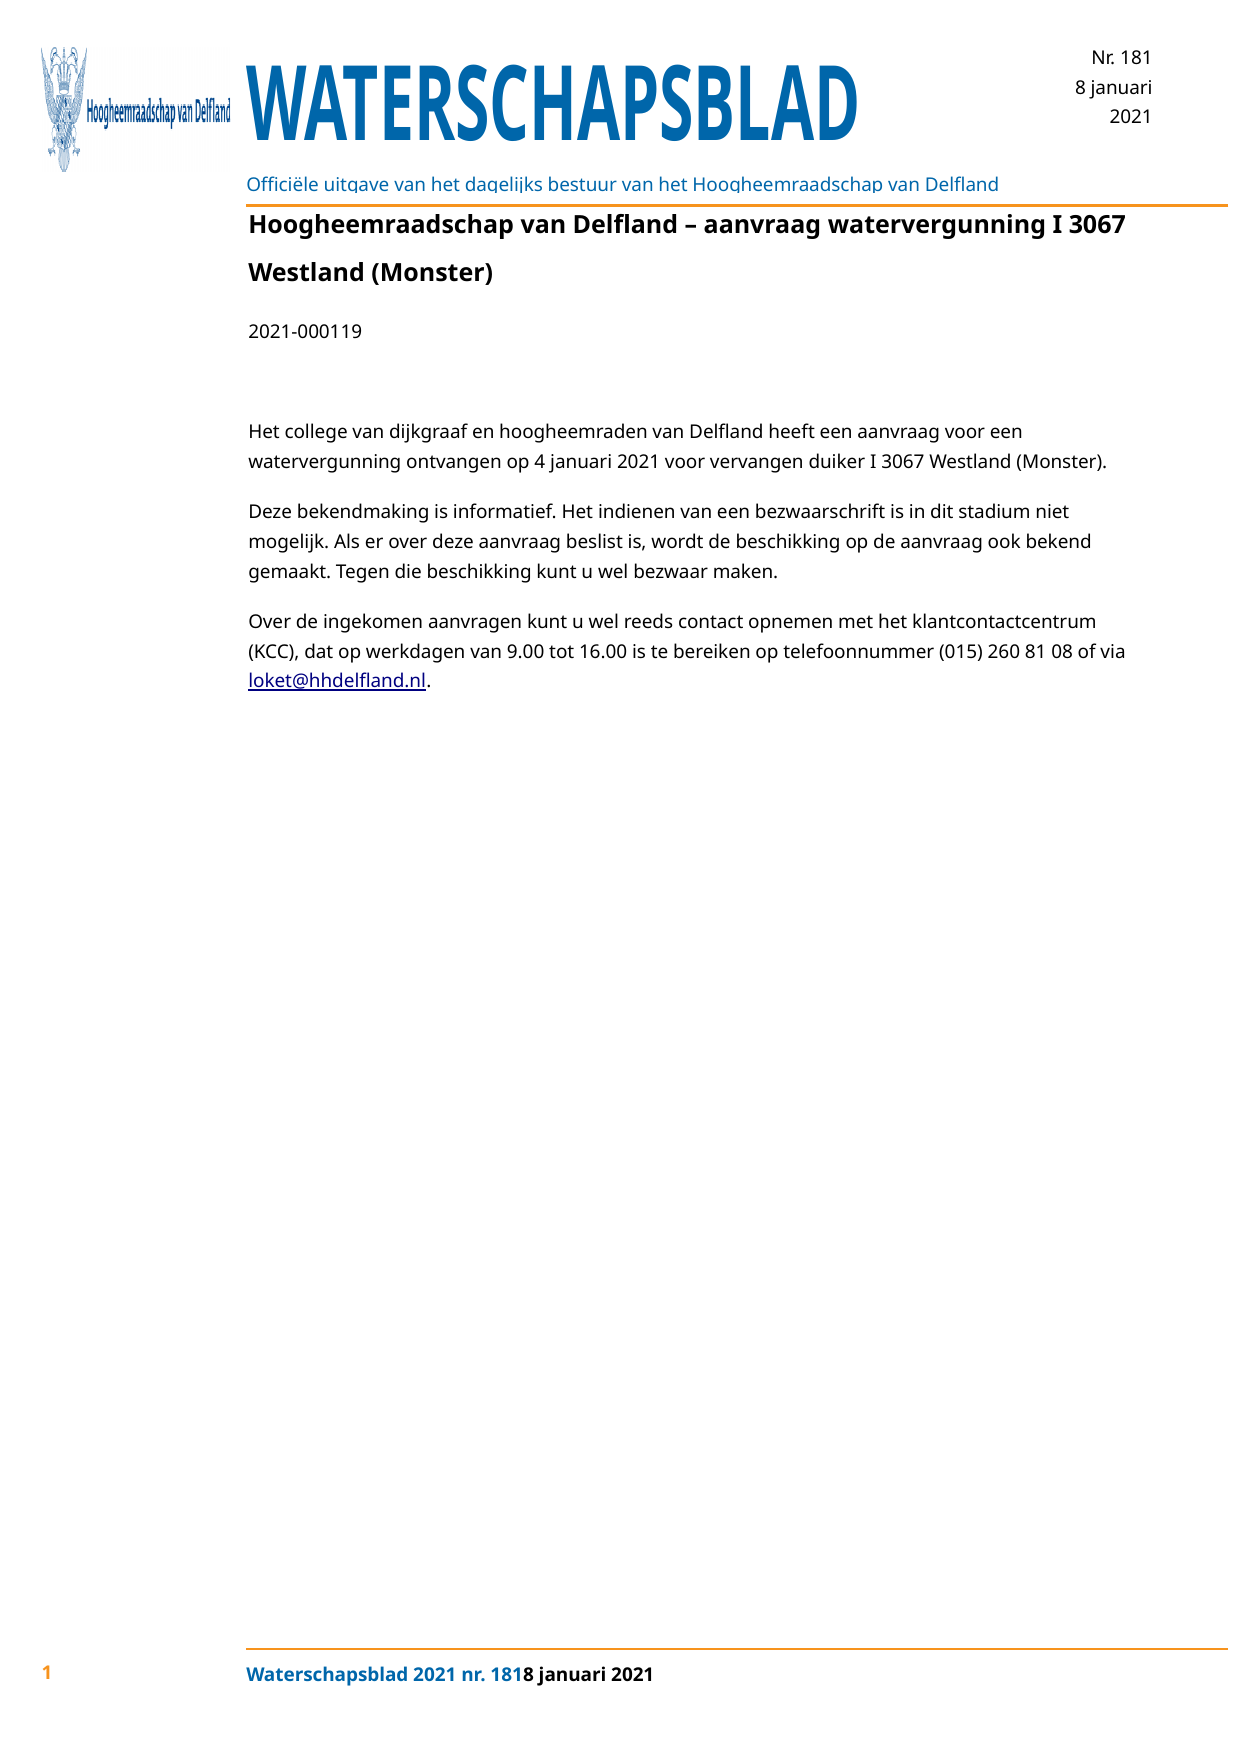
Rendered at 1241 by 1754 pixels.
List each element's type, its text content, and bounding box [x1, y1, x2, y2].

text Hoogheemraadschap van Delfland – aanvraag watervergunning I 3067 Westland (Monster) [248, 207, 1152, 288]
text Deze bekendmaking is informatief. Het indienen van een bezwaarschrift is in dit stadium niet mogelijk. Als er over deze aanvraag beslist is, wordt de beschikking op de aanvraag ook bekend gemaakt. Tegen die beschikking kunt u wel bezwaar maken. [248, 499, 1152, 584]
text Het college van dijkgraaf en hoogheemraden van Delfland heeft een aanvraag voor een watervergunning ontvangen op 4 januari 2021 voor vervangen duiker I 3067 Westland (Monster). [248, 419, 1152, 474]
text Over de ingekomen aanvragen kunt u wel reeds contact opnemen met het klantcontactcentrum (KCC), dat op werkdagen van 9.00 tot 16.00 is te bereiken op telefoonnummer (015) 260 81 08 of via loket@hhdelfland.nl. [248, 608, 1152, 693]
text 2021-000119 [248, 318, 1152, 344]
picture [41, 47, 231, 172]
